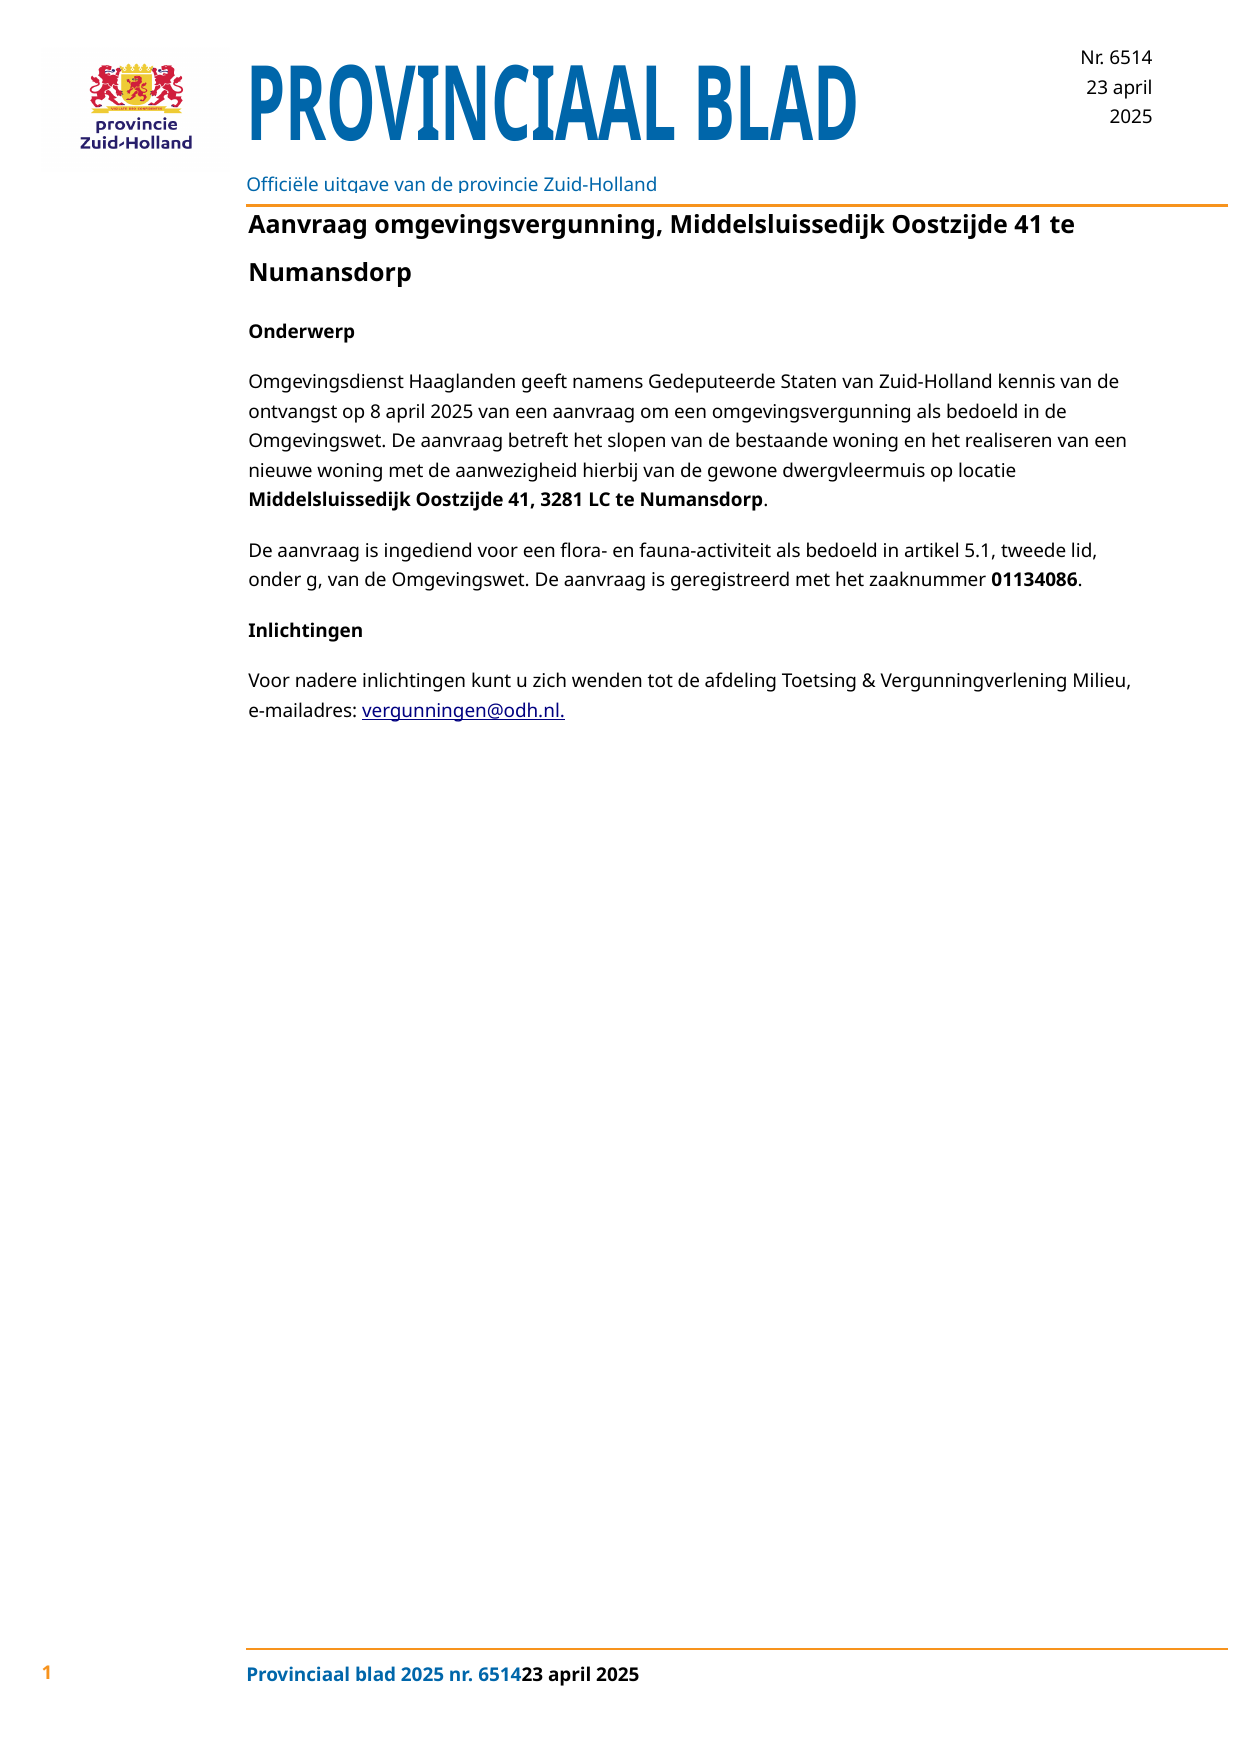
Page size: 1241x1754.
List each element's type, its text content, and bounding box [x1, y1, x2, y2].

picture [41, 47, 231, 172]
text Inlichtingen [248, 617, 1152, 643]
text Voor nadere inlichtingen kunt u zich wenden tot de afdeling Toetsing & Vergunningverlening Milieu, e-mailadres: vergunningen@odh.nl. [248, 667, 1152, 723]
text Onderwerp [248, 318, 1152, 344]
text De aanvraag is ingediend voor een flora- en fauna-activiteit als bedoeld in artikel 5.1, tweede lid, onder g, van de Omgevingswet. De aanvraag is geregistreerd met het zaaknummer 01134086. [248, 537, 1152, 592]
text Aanvraag omgevingsvergunning, Middelsluissedijk Oostzijde 41 te Numansdorp [248, 207, 1152, 288]
text Omgevingsdienst Haaglanden geeft namens Gedeputeerde Staten van Zuid-Holland kennis van de ontvangst op 8 april 2025 van een aanvraag om een omgevingsvergunning als bedoeld in de Omgevingswet. De aanvraag betreft het slopen van de bestaande woning en het realiseren van een nieuwe woning met de aanwezigheid hierbij van de gewone dwergvleermuis op locatie Middelsluissedijk Oostzijde 41, 3281 LC te Numansdorp. [248, 368, 1152, 512]
